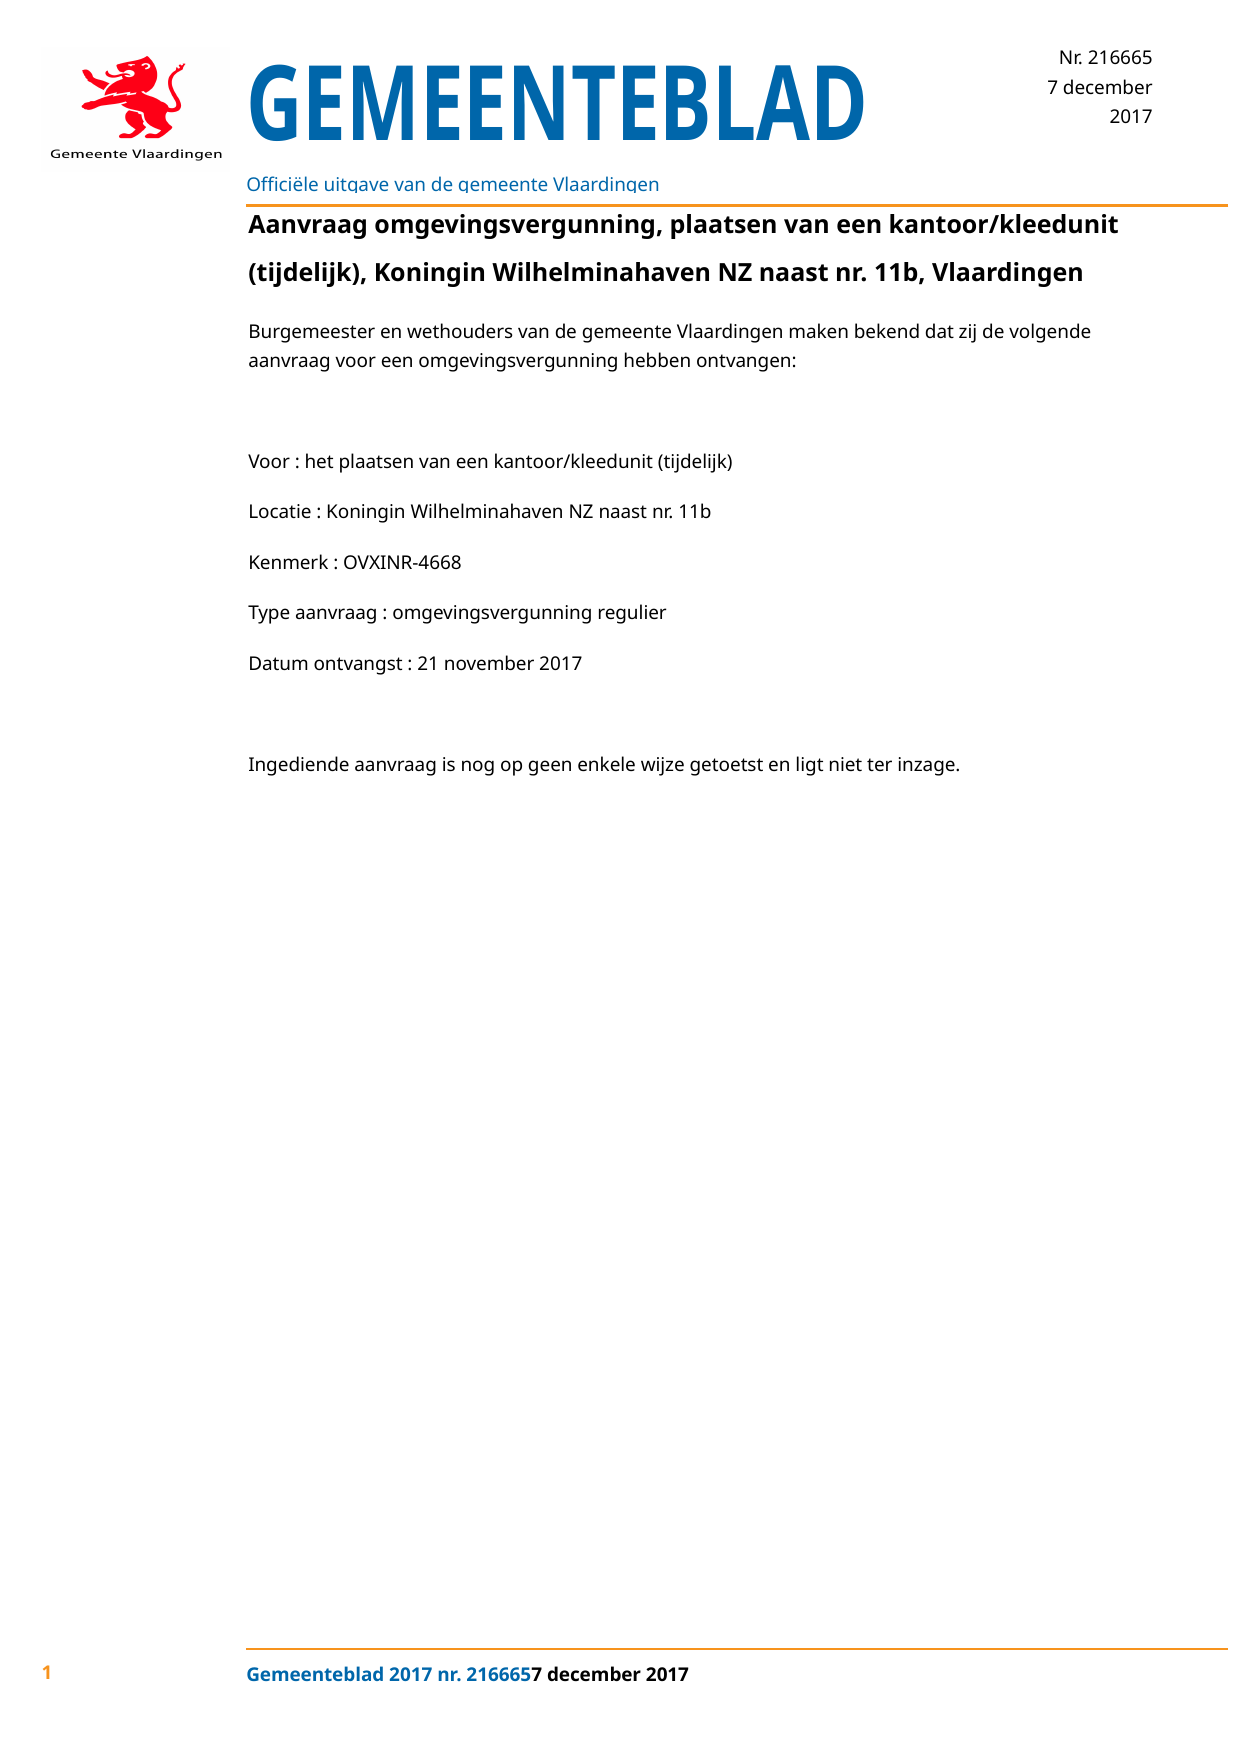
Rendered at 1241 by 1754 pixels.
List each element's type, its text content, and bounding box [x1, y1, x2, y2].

text Datum ontvangst : 21 november 2017 [248, 650, 1152, 676]
text Type aanvraag : omgevingsvergunning regulier [248, 599, 1152, 625]
text Aanvraag omgevingsvergunning, plaatsen van een kantoor/kleedunit (tijdelijk), Koningin Wilhelminahaven NZ naast nr. 11b, Vlaardingen [248, 207, 1152, 288]
text Burgemeester en wethouders van de gemeente Vlaardingen maken bekend dat zij de volgende aanvraag voor een omgevingsvergunning hebben ontvangen: [248, 318, 1152, 373]
text Ingediende aanvraag is nog op geen enkele wijze getoetst en ligt niet ter inzage. [248, 751, 1152, 777]
text Kenmerk : OVXINR-4668 [248, 549, 1152, 575]
text Voor : het plaatsen van een kantoor/kleedunit (tijdelijk) [248, 448, 1152, 474]
text Locatie : Koningin Wilhelminahaven NZ naast nr. 11b [248, 499, 1152, 524]
picture [41, 47, 231, 172]
